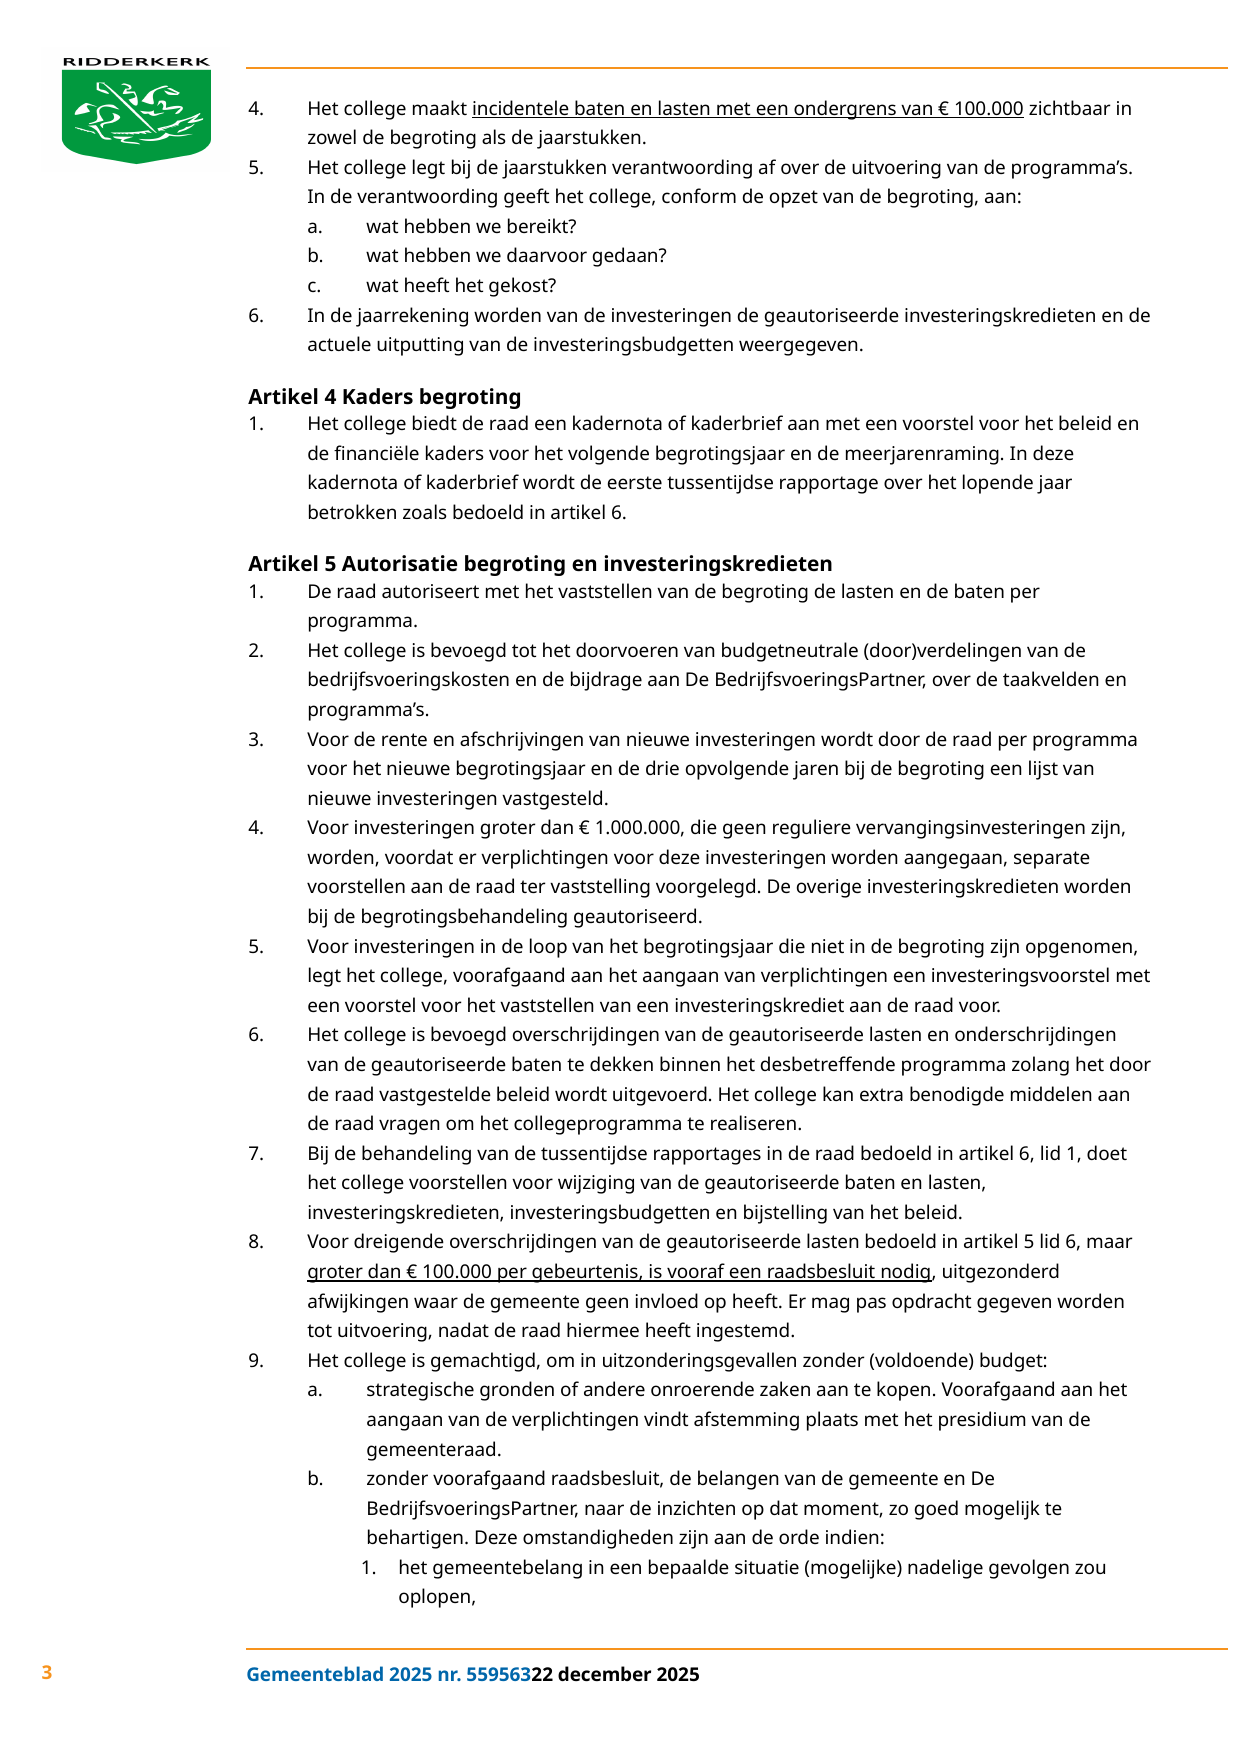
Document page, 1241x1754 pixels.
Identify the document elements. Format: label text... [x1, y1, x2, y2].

list Het college is bevoegd overschrijdingen van de geautoriseerde lasten en onderschrijdingen van de geautoriseerde baten te dekken binnen het desbetreffende programma zolang het door de raad vastgestelde beleid wordt uitgevoerd. Het college kan extra benodigde middelen aan de raad vragen om het collegeprogramma te realiseren. [248, 1022, 1152, 1136]
list Voor investeringen in de loop van het begrotingsjaar die niet in de begroting zijn opgenomen, legt het college, voorafgaand aan het aangaan van verplichtingen een investeringsvoorstel met een voorstel voor het vaststellen van een investeringskrediet aan de raad voor. [248, 933, 1152, 1018]
picture [41, 47, 231, 172]
list De raad autoriseert met het vaststellen van de begroting de lasten en de baten per programma. [248, 578, 1152, 633]
text Artikel 5 Autorisatie begroting en investeringskredieten [248, 549, 1152, 578]
list Het college maakt incidentele baten en lasten met een ondergrens van € 100.000 zichtbaar in zowel de begroting als de jaarstukken. [248, 95, 1152, 150]
list Bij de behandeling van de tussentijdse rapportages in de raad bedoeld in artikel 6, lid 1, doet het college voorstellen voor wijziging van de geautoriseerde baten en lasten, investeringskredieten, investeringsbudgetten en bijstelling van het beleid. [248, 1140, 1152, 1225]
list strategische gronden of andere onroerende zaken aan te kopen. Voorafgaand aan het aangaan van de verplichtingen vindt afstemming plaats met het presidium van de gemeenteraad. [307, 1377, 1152, 1462]
list wat hebben we daarvoor gedaan? [307, 243, 1152, 268]
list In de jaarrekening worden van de investeringen de geautoriseerde investeringskredieten en de actuele uitputting van de investeringsbudgetten weergegeven. [248, 302, 1152, 357]
list wat heeft het gekost? [307, 272, 1152, 298]
list Het college legt bij de jaarstukken verantwoording af over de uitvoering van de programma’s. In de verantwoording geeft het college, conform de opzet van de begroting, aan: [248, 154, 1152, 209]
list wat hebben we bereikt? [307, 213, 1152, 239]
list Voor de rente en afschrijvingen van nieuwe investeringen wordt door de raad per programma voor het nieuwe begrotingsjaar en de drie opvolgende jaren bij de begroting een lijst van nieuwe investeringen vastgesteld. [248, 726, 1152, 811]
list Het college biedt de raad een kadernota of kaderbrief aan met een voorstel voor het beleid en de financiële kaders voor het volgende begrotingsjaar en de meerjarenraming. In deze kadernota of kaderbrief wordt de eerste tussentijdse rapportage over het lopende jaar betrokken zoals bedoeld in artikel 6. [248, 410, 1152, 525]
list Het college is gemachtigd, om in uitzonderingsgevallen zonder (voldoende) budget: [248, 1347, 1152, 1373]
list het gemeentebelang in een bepaalde situatie (mogelijke) nadelige gevolgen zou oplopen, [361, 1554, 1152, 1609]
list Voor investeringen groter dan € 1.000.000, die geen reguliere vervangingsinvesteringen zijn, worden, voordat er verplichtingen voor deze investeringen worden aangegaan, separate voorstellen aan de raad ter vaststelling voorgelegd. De overige investeringskredieten worden bij de begrotingsbehandeling geautoriseerd. [248, 814, 1152, 929]
list zonder voorafgaand raadsbesluit, de belangen van de gemeente en De BedrijfsvoeringsPartner, naar de inzichten op dat moment, zo goed mogelijk te behartigen. Deze omstandigheden zijn aan de orde indien: [307, 1465, 1152, 1550]
list Het college is bevoegd tot het doorvoeren van budgetneutrale (door)verdelingen van de bedrijfsvoeringskosten en de bijdrage aan De BedrijfsvoeringsPartner, over de taakvelden en programma’s. [248, 637, 1152, 722]
text Artikel 4 Kaders begroting [248, 382, 1152, 410]
list Voor dreigende overschrijdingen van de geautoriseerde lasten bedoeld in artikel 5 lid 6, maar groter dan € 100.000 per gebeurtenis, is vooraf een raadsbesluit nodig, uitgezonderd afwijkingen waar de gemeente geen invloed op heeft. Er mag pas opdracht gegeven worden tot uitvoering, nadat de raad hiermee heeft ingestemd. [248, 1229, 1152, 1343]
